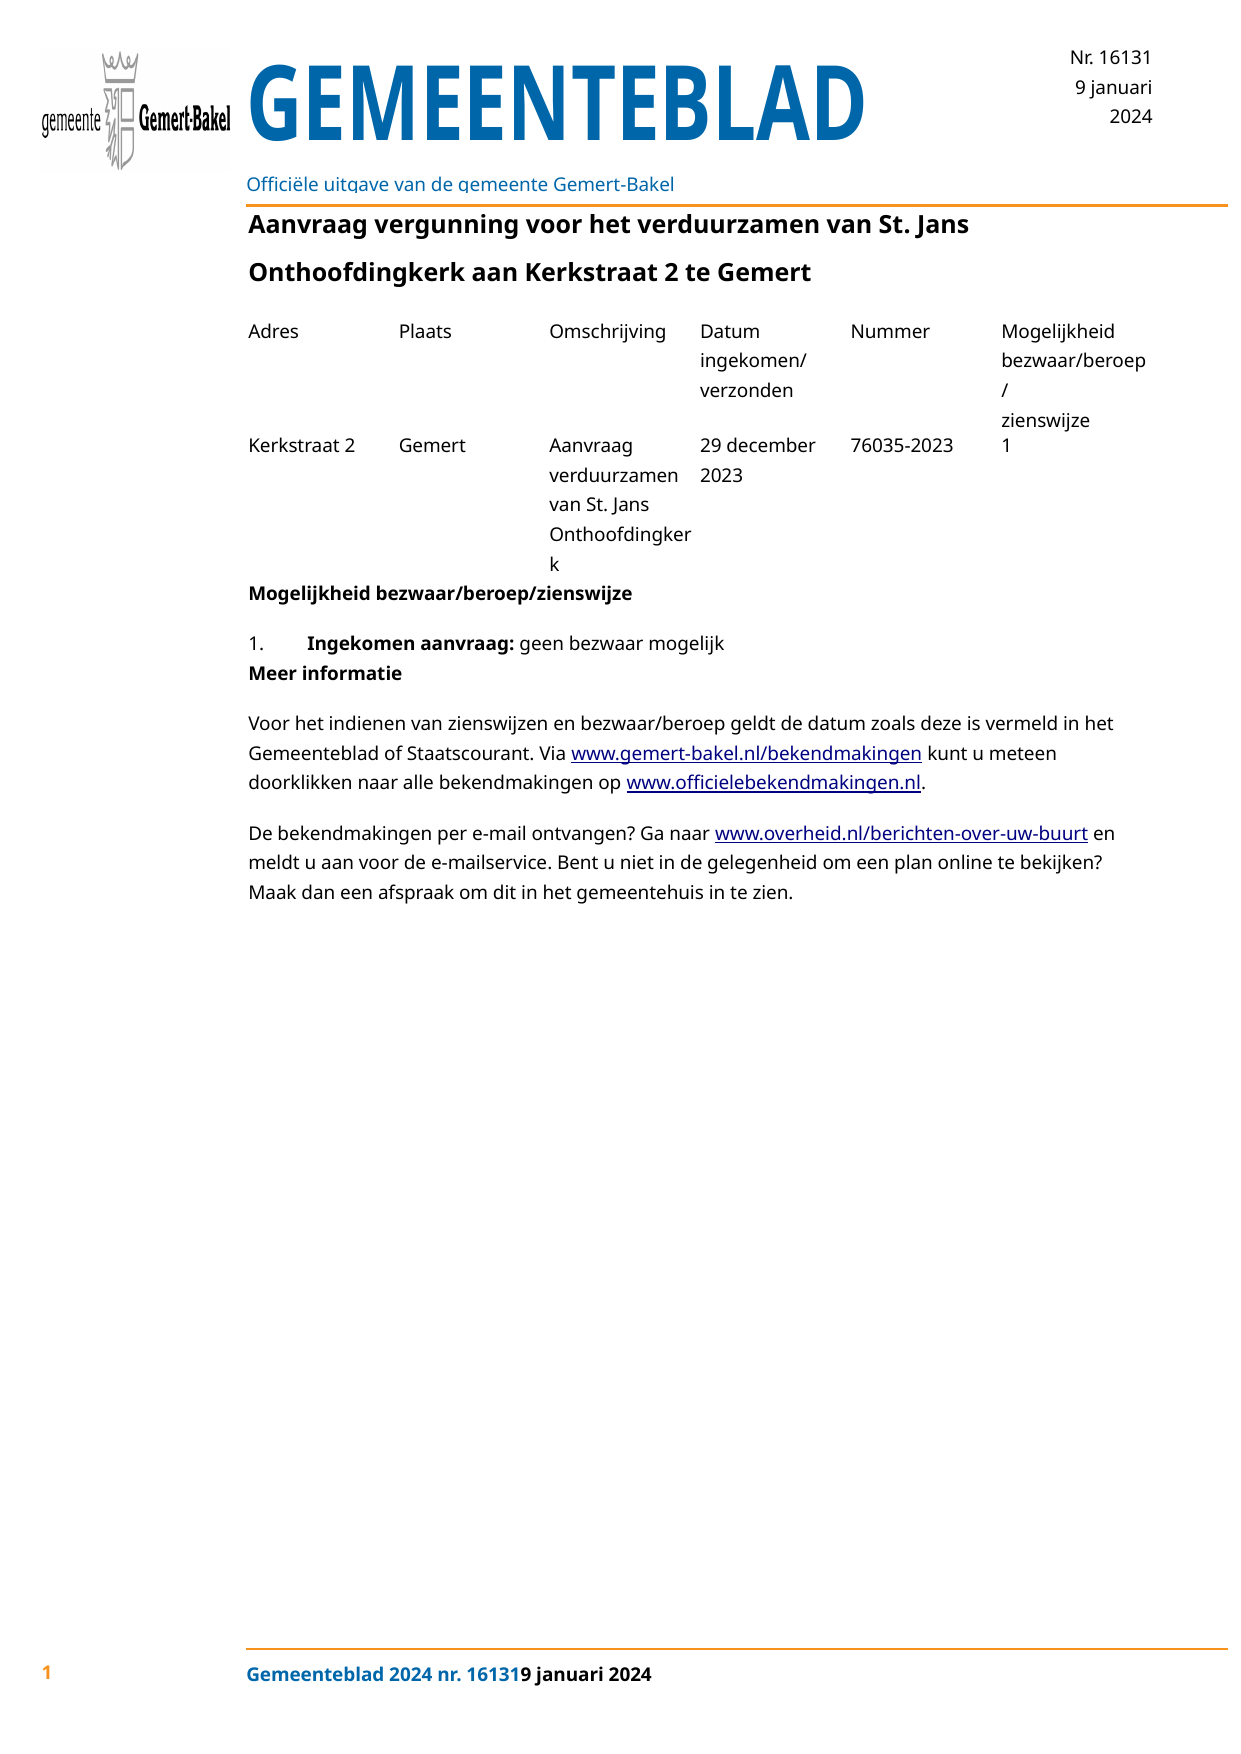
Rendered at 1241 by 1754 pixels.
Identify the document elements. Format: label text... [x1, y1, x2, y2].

text Voor het indienen van zienswijzen en bezwaar/beroep geldt de datum zoals deze is vermeld in het Gemeenteblad of Staatscourant. Via www.gemert-bakel.nl/bekendmakingen kunt u meteen doorklikken naar alle bekendmakingen op www.officielebekendmakingen.nl. [248, 710, 1152, 795]
text Mogelijkheid bezwaar/beroep/zienswijze [248, 580, 1152, 606]
table_cell Aanvraag verduurzamen van St. Jans Onthoofdingkerk [549, 433, 700, 577]
table_header Datum ingekomen/ verzonden [700, 318, 850, 432]
table_cell Gemert [399, 433, 549, 577]
text De bekendmakingen per e-mail ontvangen? Ga naar www.overheid.nl/berichten-over-uw-buurt en meldt u aan voor de e-mailservice. Bent u niet in de gelegenheid om een plan online te bekijken? Maak dan een afspraak om dit in het gemeentehuis in te zien. [248, 820, 1152, 905]
table_header Nummer [850, 318, 1001, 432]
table_cell Kerkstraat 2 [248, 433, 398, 577]
list Ingekomen aanvraag: geen bezwaar mogelijk [248, 630, 1152, 656]
picture [41, 47, 231, 172]
text Aanvraag vergunning voor het verduurzamen van St. Jans Onthoofdingkerk aan Kerkstraat 2 te Gemert [248, 207, 1152, 288]
table_cell 76035-2023 [850, 433, 1001, 577]
table_cell 1 [1001, 433, 1152, 577]
table_cell 29 december 2023 [700, 433, 850, 577]
text Meer informatie [248, 660, 1152, 686]
table_header Plaats [399, 318, 549, 432]
table_header Omschrijving [549, 318, 700, 432]
table_header Mogelijkheid bezwaar/beroep/ zienswijze [1001, 318, 1152, 432]
table_header Adres [248, 318, 398, 432]
